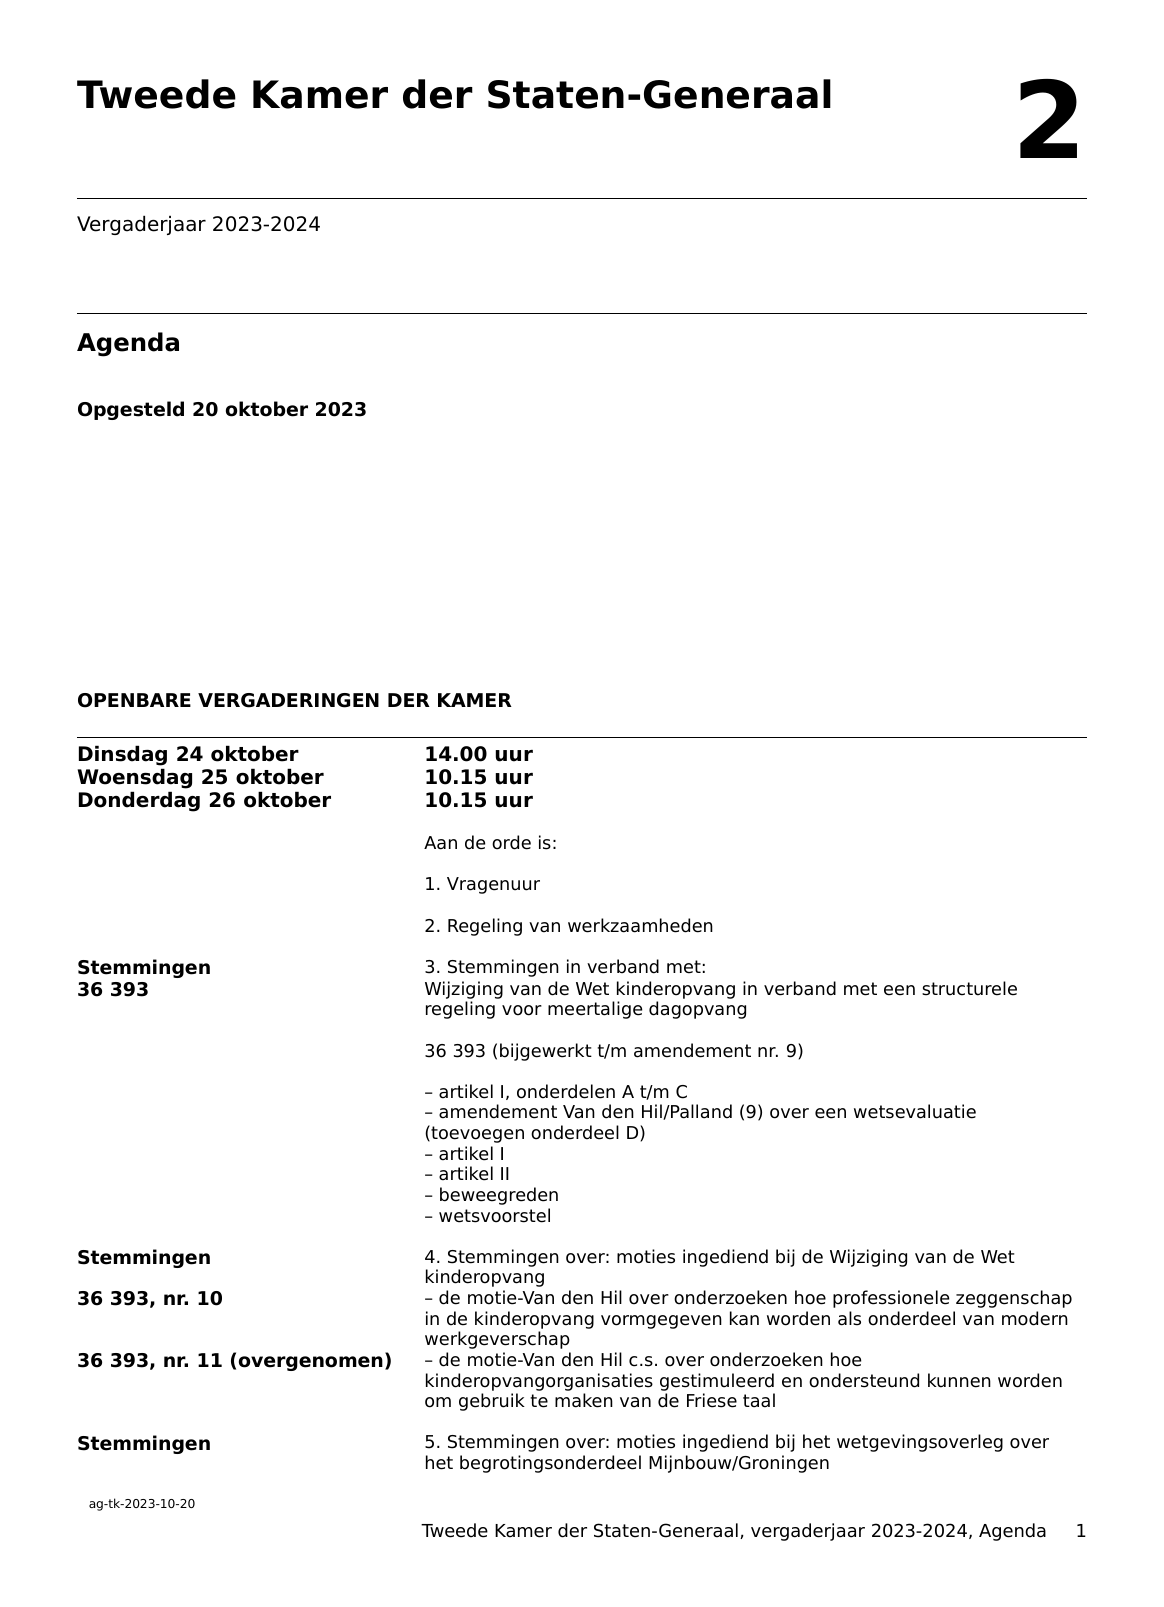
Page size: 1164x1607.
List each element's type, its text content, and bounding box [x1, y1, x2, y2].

table_cell [401, 1247, 418, 1288]
table_cell Aan de orde is: [418, 833, 1087, 854]
table_cell [401, 874, 418, 895]
table_cell [401, 789, 418, 812]
table_cell – de motie-Van den Hil over onderzoeken hoe professionele zeggenschap in de kinderopvang vormgegeven kan worden als onderdeel van modern werkgeverschap [418, 1288, 1087, 1350]
subtitle OPENBARE VERGADERINGEN DER KAMER [77, 690, 1087, 712]
table_cell [401, 833, 418, 854]
table_cell – artikel I [418, 1144, 1087, 1164]
table_cell Agenda [77, 314, 422, 357]
table_cell [418, 936, 1087, 957]
table_cell [401, 1103, 418, 1144]
table_header Tweede Kamer der Staten-Generaal [77, 59, 886, 198]
table_cell [77, 895, 401, 916]
table_cell 4. Stemmingen over: moties ingediend bij de Wijziging van de Wet kinderopvang [418, 1247, 1087, 1288]
table_cell [401, 895, 418, 916]
table_cell – wetsvoorstel [418, 1206, 1087, 1226]
table_header [401, 738, 418, 766]
table_cell [77, 1206, 401, 1226]
table_cell [401, 1350, 418, 1412]
table_cell [418, 1412, 1087, 1432]
table_cell [401, 916, 418, 936]
table_cell [401, 1061, 418, 1082]
table_cell [401, 813, 418, 833]
table_cell [418, 895, 1087, 916]
table_cell [401, 1206, 418, 1226]
table_cell Stemmingen [77, 1433, 401, 1474]
table_cell [401, 766, 418, 789]
table_cell [401, 1433, 418, 1474]
table_cell [401, 1185, 418, 1206]
table_cell – artikel II [418, 1164, 1087, 1185]
text Opgesteld 20 oktober 2023 [77, 399, 1087, 421]
table_cell 36 393, nr. 11 (overgenomen) [77, 1350, 401, 1412]
table_cell 2. Regeling van werkzaamheden [418, 916, 1087, 936]
table_cell 1. Vragenuur [418, 874, 1087, 895]
table_cell [401, 1020, 418, 1041]
table_cell [401, 1226, 418, 1247]
table_cell 36 393, nr. 10 [77, 1288, 401, 1350]
table_header 14.00 uur [418, 738, 1087, 766]
table_cell – beweegreden [418, 1185, 1087, 1206]
table_cell 3. Stemmingen in verband met: [418, 957, 1087, 979]
table_header 2 [886, 59, 1087, 198]
table_cell – artikel I, onderdelen A t/m C [418, 1082, 1087, 1102]
table_cell [401, 1412, 418, 1432]
table_cell [77, 1164, 401, 1185]
table_cell [418, 1061, 1087, 1082]
table_cell [422, 314, 1087, 357]
table_cell 10.15 uur [418, 766, 1087, 789]
table_cell [77, 854, 401, 874]
table_cell [401, 1041, 418, 1061]
table_cell 36 393 [77, 979, 401, 1020]
table_cell [401, 854, 418, 874]
table_cell [77, 1020, 401, 1041]
table_cell [77, 936, 401, 957]
table_cell [77, 1103, 401, 1144]
table_cell Woensdag 25 oktober [77, 766, 401, 789]
table_cell Donderdag 26 oktober [77, 789, 401, 812]
table_cell [418, 1226, 1087, 1247]
table_cell – de motie-Van den Hil c.s. over onderzoeken hoe kinderopvangorganisaties gestimuleerd en ondersteund kunnen worden om gebruik te maken van de Friese taal [418, 1350, 1087, 1412]
table_cell [401, 1288, 418, 1350]
table_cell [418, 813, 1087, 833]
table_cell [401, 936, 418, 957]
table_cell [418, 854, 1087, 874]
table_cell [77, 813, 401, 833]
table_cell [77, 1226, 401, 1247]
table_cell [77, 1082, 401, 1102]
table_cell [77, 833, 401, 854]
table_cell Stemmingen [77, 957, 401, 979]
table_cell Vergaderjaar 2023-2024 [77, 199, 1087, 313]
table_cell [401, 957, 418, 979]
table_cell – amendement Van den Hil/Palland (9) over een wetsevaluatie (toevoegen onderdeel D) [418, 1103, 1087, 1144]
table_cell 36 393 (bijgewerkt t/m amendement nr. 9) [418, 1041, 1087, 1061]
table_cell [77, 916, 401, 936]
table_cell [418, 1020, 1087, 1041]
table_cell [77, 1144, 401, 1164]
table_header Dinsdag 24 oktober [77, 738, 401, 766]
table_cell [77, 874, 401, 895]
table_cell 5. Stemmingen over: moties ingediend bij het wetgevingsoverleg over het begrotingsonderdeel Mijnbouw/Groningen [418, 1433, 1087, 1474]
table_cell [77, 1041, 401, 1061]
table_cell Stemmingen [77, 1247, 401, 1288]
table_cell 10.15 uur [418, 789, 1087, 812]
text ag-tk-2023-10-20 [88, 1497, 323, 1511]
table_cell Wijziging van de Wet kinderopvang in verband met een structurele regeling voor meertalige dagopvang [418, 979, 1087, 1020]
table_cell [77, 1061, 401, 1082]
table_cell [401, 1082, 418, 1102]
table_cell [401, 1164, 418, 1185]
table_cell [77, 1185, 401, 1206]
table_cell [77, 1412, 401, 1432]
table_cell [401, 979, 418, 1020]
table_cell [401, 1144, 418, 1164]
